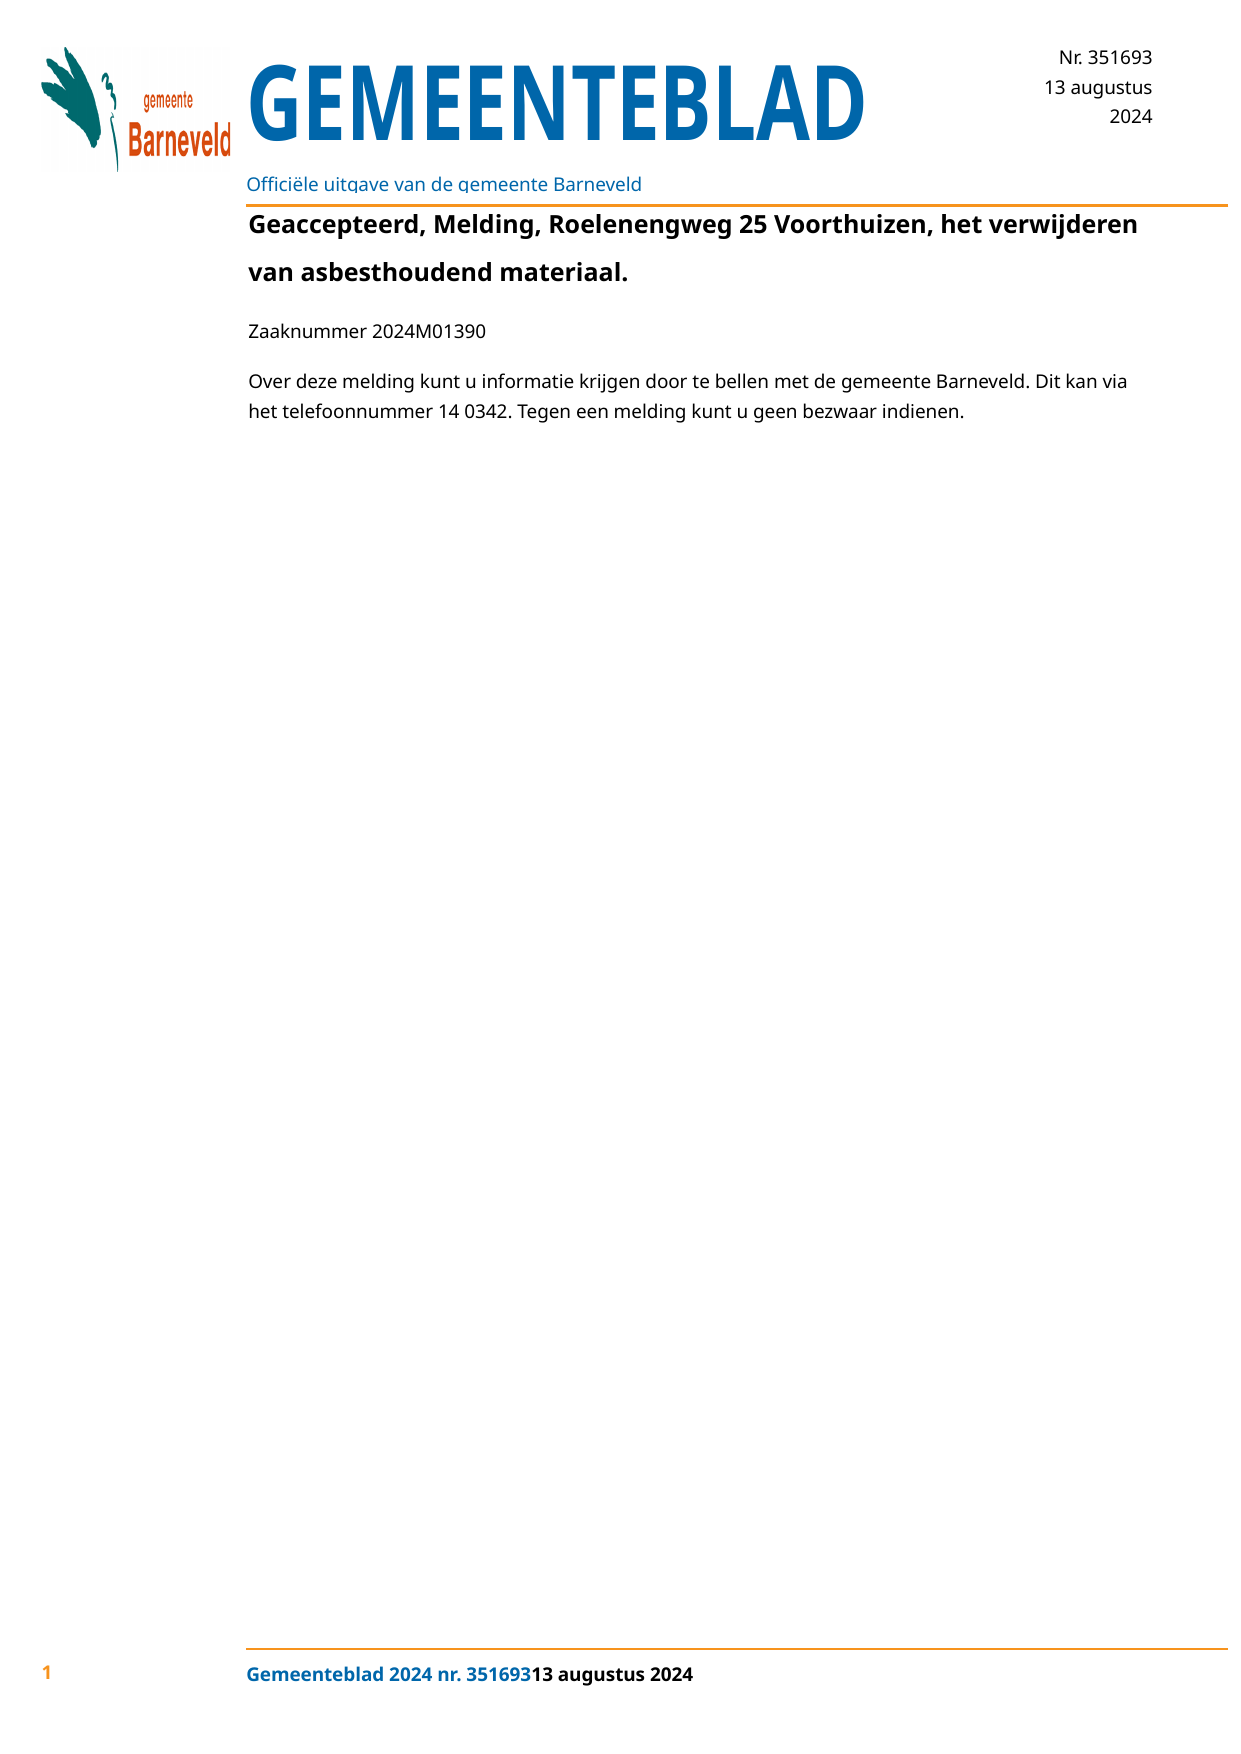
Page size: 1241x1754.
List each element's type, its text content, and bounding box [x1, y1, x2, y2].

text Over deze melding kunt u informatie krijgen door te bellen met de gemeente Barneveld. Dit kan via het telefoonnummer 14 0342. Tegen een melding kunt u geen bezwaar indienen. [248, 368, 1152, 424]
picture [41, 47, 231, 172]
text Geaccepteerd, Melding, Roelenengweg 25 Voorthuizen, het verwijderen van asbesthoudend materiaal. [248, 207, 1152, 288]
text Zaaknummer 2024M01390 [248, 318, 1152, 344]
